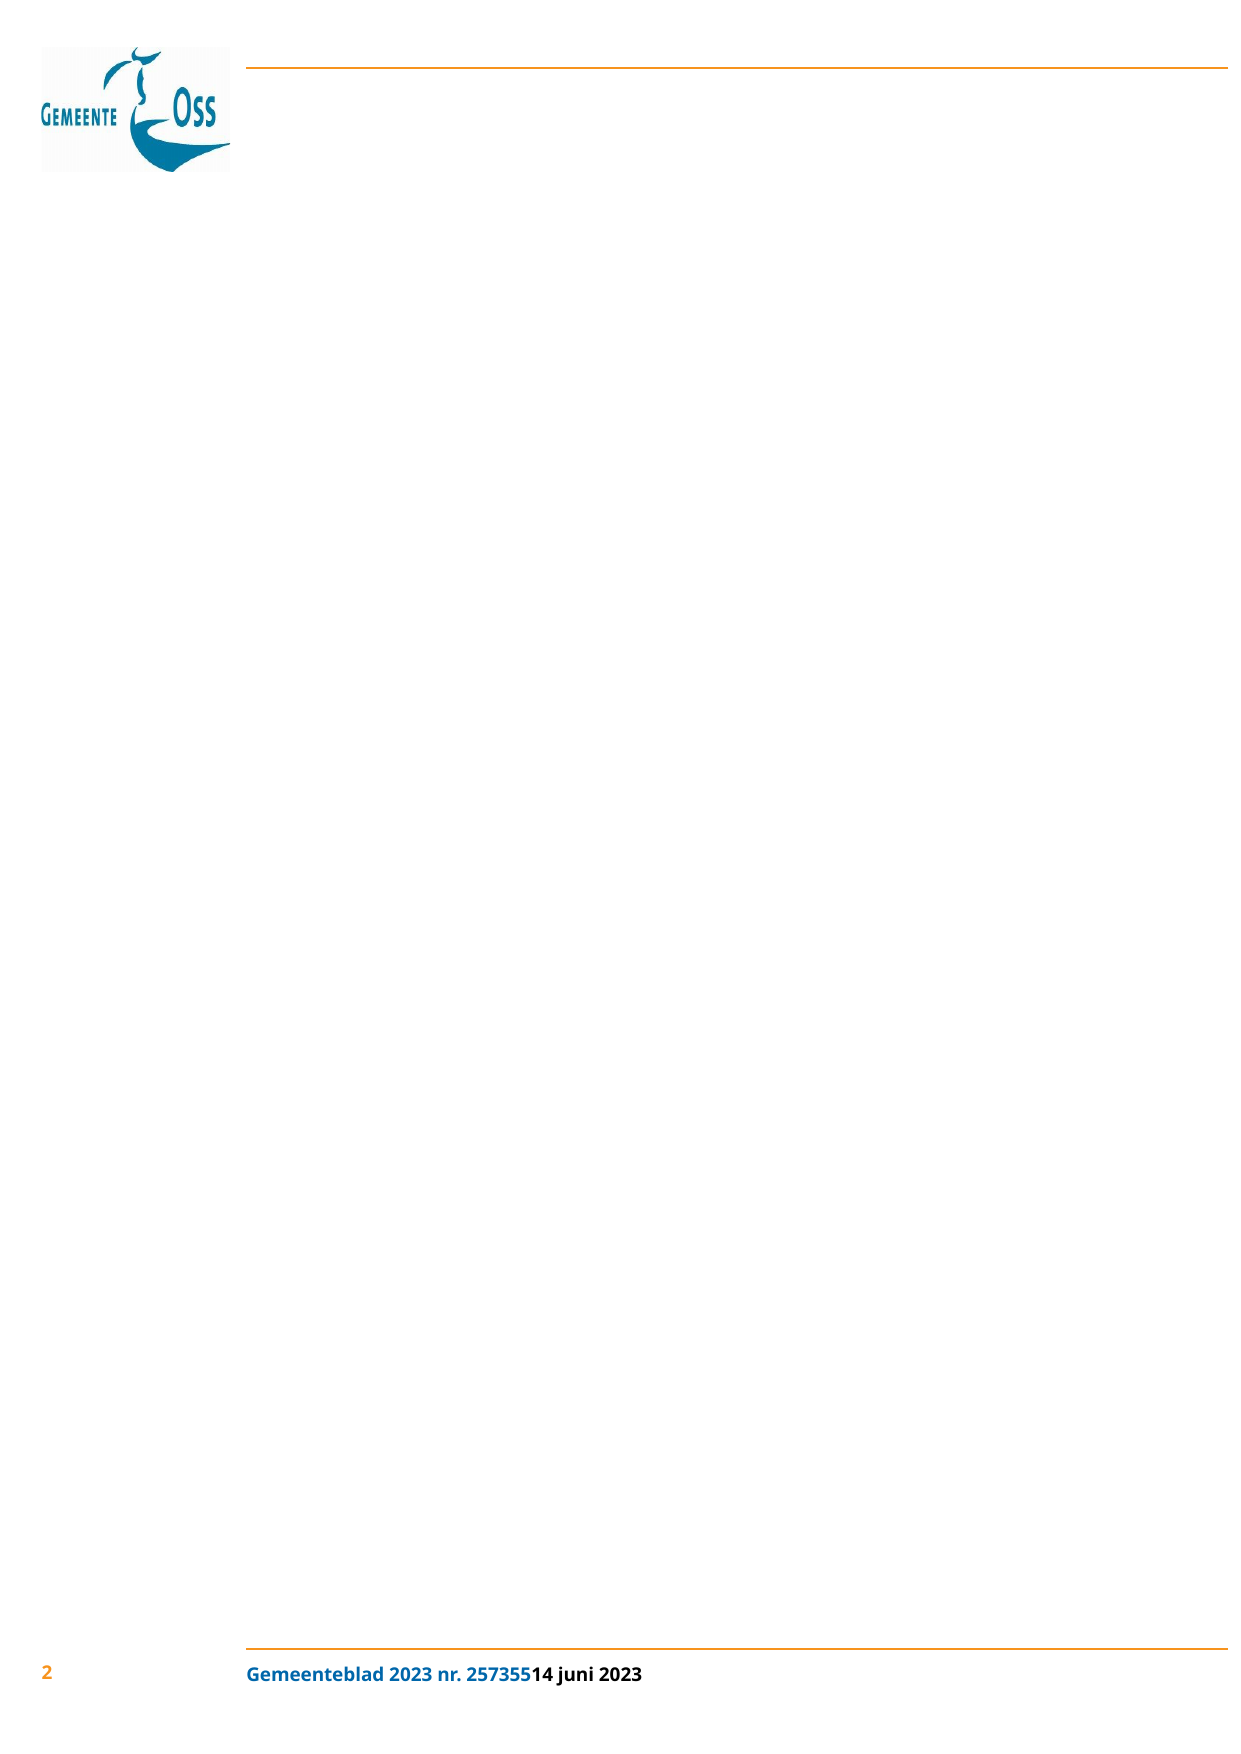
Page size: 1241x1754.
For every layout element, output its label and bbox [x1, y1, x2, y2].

picture [41, 47, 231, 172]
